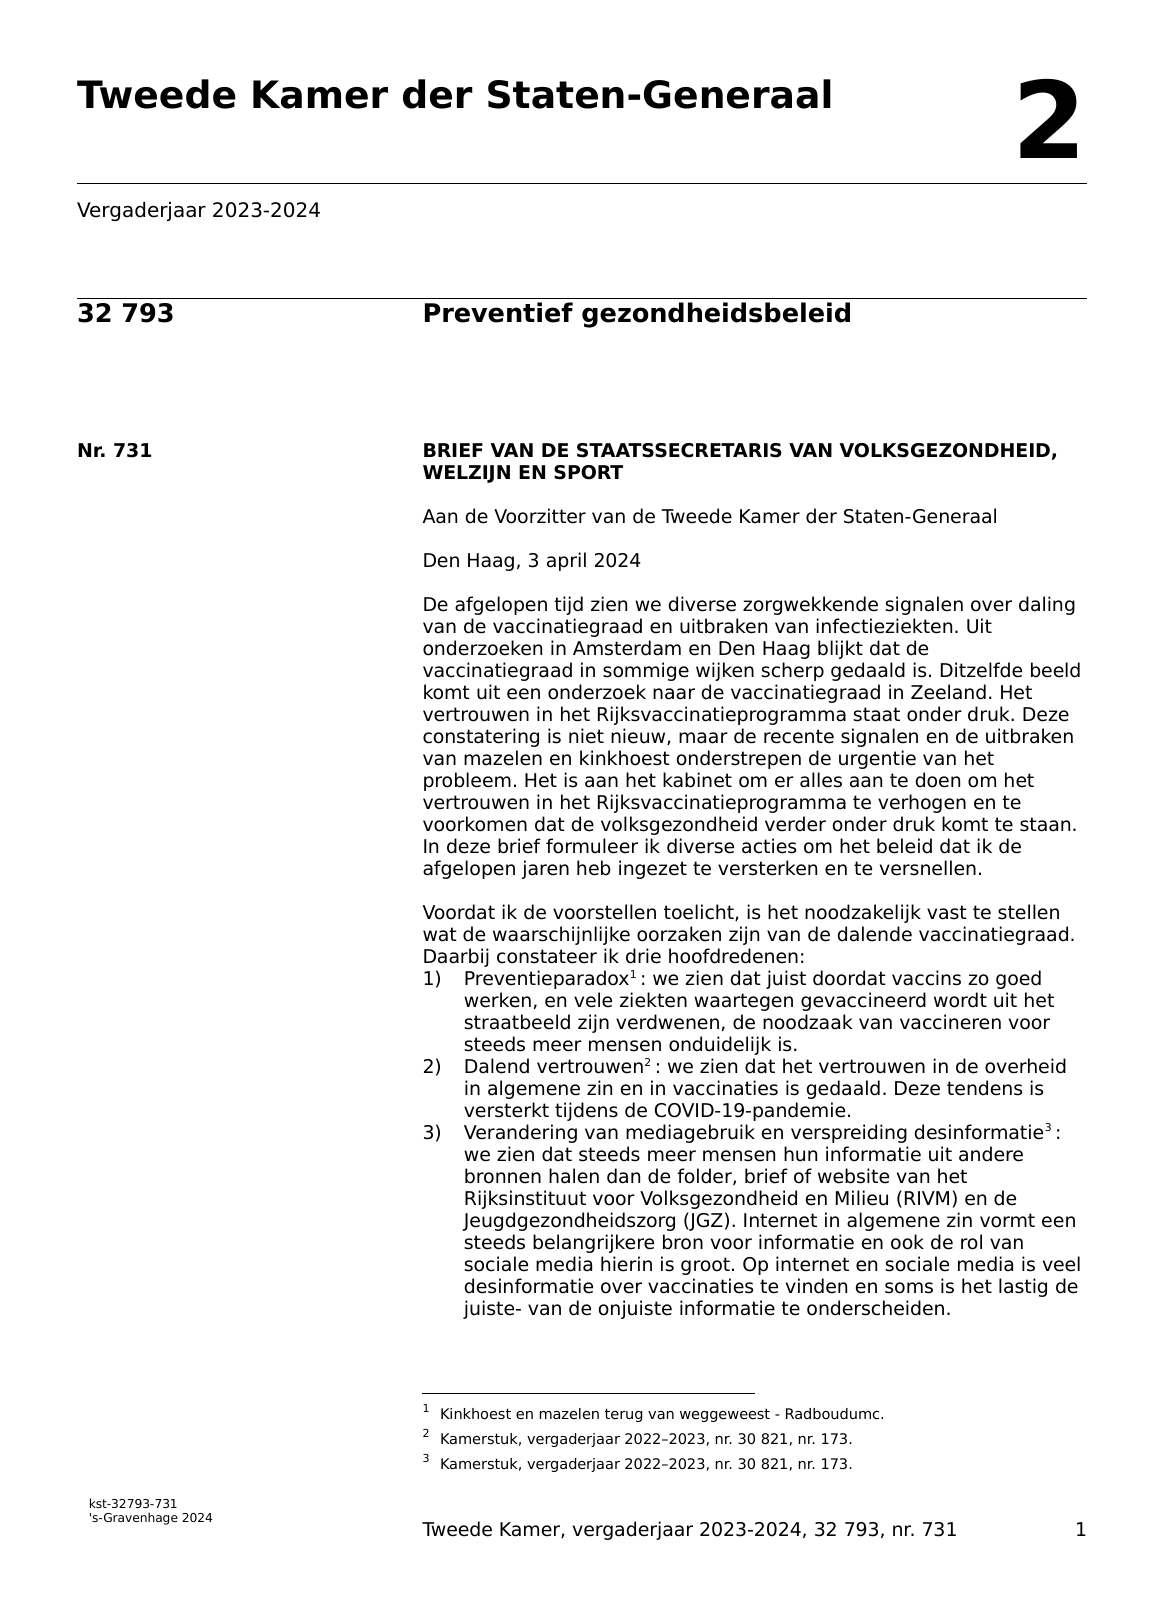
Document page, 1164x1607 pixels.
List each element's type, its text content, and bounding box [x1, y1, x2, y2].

subtitle Nr. 731 BRIEF VAN DE STAATSSECRETARIS VAN VOLKSGEZONDHEID, WELZIJN EN SPORT [77, 440, 1087, 484]
text Voordat ik de voorstellen toelicht, is het noodzakelijk vast te stellen wat de waarschijnlijke oorzaken zijn van de dalende vaccinatiegraad. Daarbij constateer ik drie hoofdredenen: [422, 902, 1087, 968]
table_header 2 [886, 59, 1087, 183]
subtitle 32 793 Preventief gezondheidsbeleid [77, 299, 1087, 329]
text 's-Gravenhage 2024 [88, 1511, 323, 1525]
text Den Haag, 3 april 2024 [422, 550, 1087, 572]
text Aan de Voorzitter van de Tweede Kamer der Staten-Generaal [422, 506, 1087, 528]
text De afgelopen tijd zien we diverse zorgwekkende signalen over daling van de vaccinatiegraad en uitbraken van infectieziekten. Uit onderzoeken in Amsterdam en Den Haag blijkt dat de vaccinatiegraad in sommige wijken scherp gedaald is. Ditzelfde beeld komt uit een onderzoek naar de vaccinatiegraad in Zeeland. Het vertrouwen in het Rijksvaccinatieprogramma staat onder druk. Deze constatering is niet nieuw, maar de recente signalen en de uitbraken van mazelen en kinkhoest onderstrepen de urgentie van het probleem. Het is aan het kabinet om er alles aan te doen om het vertrouwen in het Rijksvaccinatieprogramma te verhogen en te voorkomen dat de volksgezondheid verder onder druk komt te staan. In deze brief formuleer ik diverse acties om het beleid dat ik de afgelopen jaren heb ingezet te versterken en te versnellen. [422, 594, 1087, 880]
text 1) Preventieparadox: we zien dat juist doordat vaccins zo goed werken, en vele ziekten waartegen gevaccineerd wordt uit het straatbeeld zijn verdwenen, de noodzaak van vaccineren voor steeds meer mensen onduidelijk is. [422, 968, 1087, 1056]
text Kamerstuk, vergaderjaar 2022–2023, nr. 30 821, nr. 173. [422, 1452, 1087, 1474]
text Kamerstuk, vergaderjaar 2022–2023, nr. 30 821, nr. 173. [422, 1427, 1087, 1449]
text 3) Verandering van mediagebruik en verspreiding desinformatie: we zien dat steeds meer mensen hun informatie uit andere bronnen halen dan de folder, brief of website van het Rijksinstituut voor Volksgezondheid en Milieu (RIVM) en de Jeugdgezondheidszorg (JGZ). Internet in algemene zin vormt een steeds belangrijkere bron voor informatie en ook de rol van sociale media hierin is groot. Op internet en sociale media is veel desinformatie over vaccinaties te vinden en soms is het lastig de juiste- van de onjuiste informatie te onderscheiden. [422, 1122, 1087, 1320]
text 2) Dalend vertrouwen: we zien dat het vertrouwen in de overheid in algemene zin en in vaccinaties is gedaald. Deze tendens is versterkt tijdens de COVID-19-pandemie. [422, 1056, 1087, 1122]
table_header Tweede Kamer der Staten-Generaal [77, 59, 886, 183]
text Kinkhoest en mazelen terug van weggeweest - Radboudumc. [422, 1402, 1087, 1424]
table_cell Vergaderjaar 2023-2024 [77, 184, 1087, 298]
text kst-32793-731 [88, 1497, 323, 1511]
